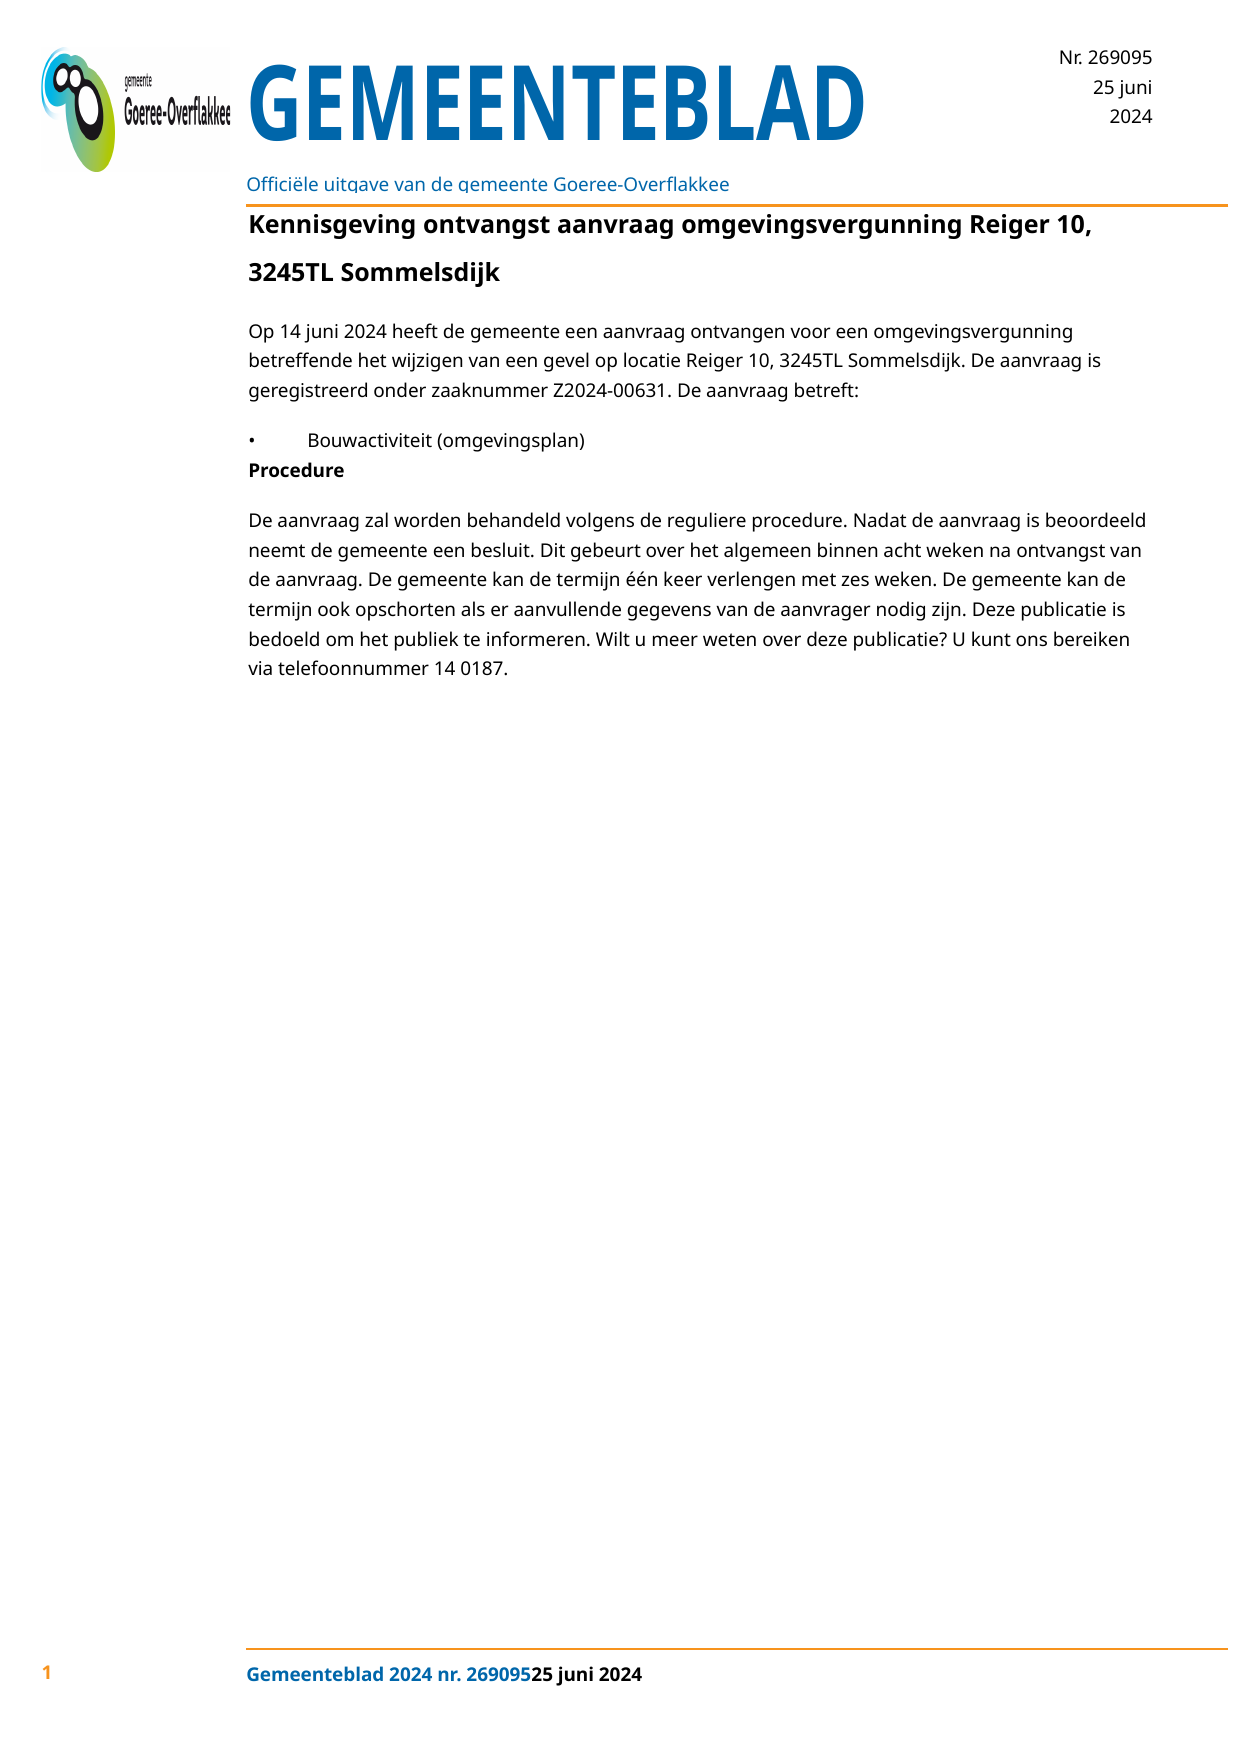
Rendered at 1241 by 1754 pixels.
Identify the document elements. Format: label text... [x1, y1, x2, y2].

text Procedure [248, 457, 1152, 483]
text Op 14 juni 2024 heeft de gemeente een aanvraag ontvangen voor een omgevingsvergunning betreffende het wijzigen van een gevel op locatie Reiger 10, 3245TL Sommelsdijk. De aanvraag is geregistreerd onder zaaknummer Z2024-00631. De aanvraag betreft: [248, 318, 1152, 403]
list Bouwactiviteit (omgevingsplan) [248, 427, 1152, 453]
text Kennisgeving ontvangst aanvraag omgevingsvergunning Reiger 10, 3245TL Sommelsdijk [248, 207, 1152, 288]
picture [41, 47, 231, 172]
text De aanvraag zal worden behandeld volgens de reguliere procedure. Nadat de aanvraag is beoordeeld neemt de gemeente een besluit. Dit gebeurt over het algemeen binnen acht weken na ontvangst van de aanvraag. De gemeente kan de termijn één keer verlengen met zes weken. De gemeente kan de termijn ook opschorten als er aanvullende gegevens van de aanvrager nodig zijn. Deze publicatie is bedoeld om het publiek te informeren. Wilt u meer weten over deze publicatie? U kunt ons bereiken via telefoonnummer 14 0187. [248, 507, 1152, 681]
